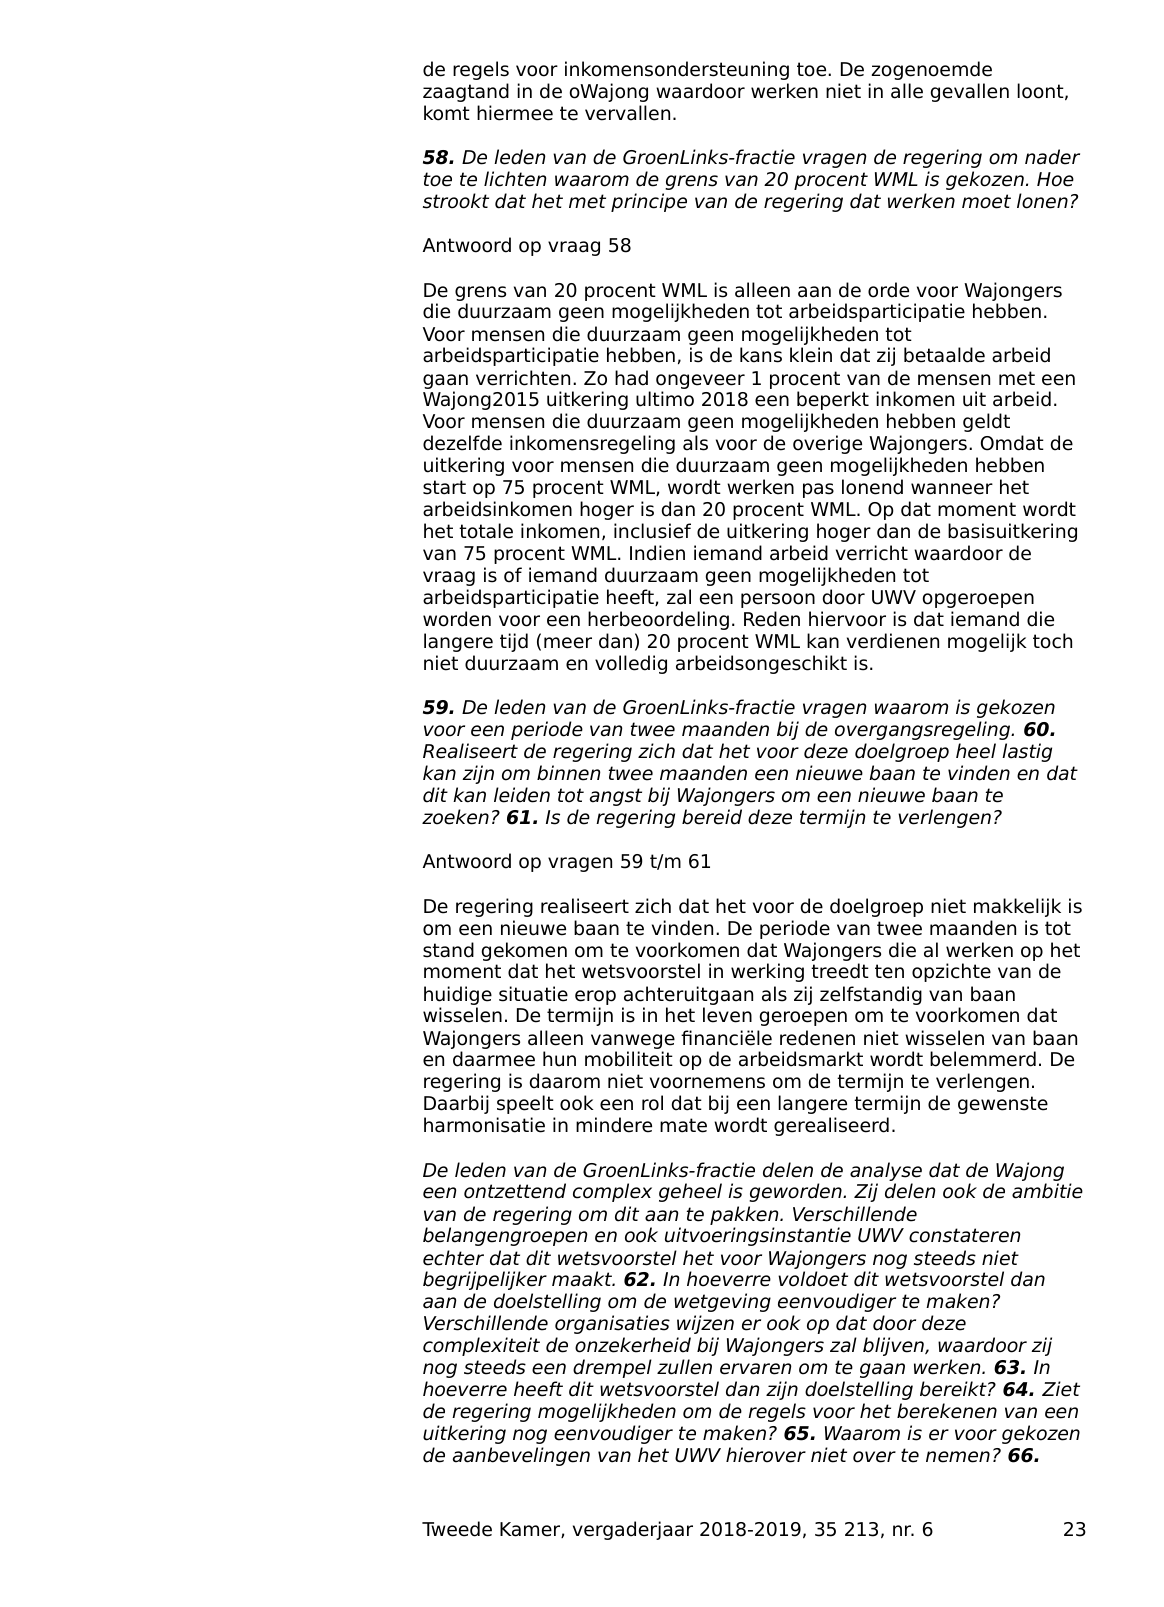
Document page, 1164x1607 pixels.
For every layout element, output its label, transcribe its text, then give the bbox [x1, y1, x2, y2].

text De grens van 20 procent WML is alleen aan de orde voor Wajongers die duurzaam geen mogelijkheden tot arbeidsparticipatie hebben. Voor mensen die duurzaam geen mogelijkheden tot arbeidsparticipatie hebben, is de kans klein dat zij betaalde arbeid gaan verrichten. Zo had ongeveer 1 procent van de mensen met een Wajong2015 uitkering ultimo 2018 een beperkt inkomen uit arbeid. Voor mensen die duurzaam geen mogelijkheden hebben geldt dezelfde inkomensregeling als voor de overige Wajongers. Omdat de uitkering voor mensen die duurzaam geen mogelijkheden hebben start op 75 procent WML, wordt werken pas lonend wanneer het arbeidsinkomen hoger is dan 20 procent WML. Op dat moment wordt het totale inkomen, inclusief de uitkering hoger dan de basisuitkering van 75 procent WML. Indien iemand arbeid verricht waardoor de vraag is of iemand duurzaam geen mogelijkheden tot arbeidsparticipatie heeft, zal een persoon door UWV opgeroepen worden voor een herbeoordeling. Reden hiervoor is dat iemand die langere tijd (meer dan) 20 procent WML kan verdienen mogelijk toch niet duurzaam en volledig arbeidsongeschikt is. [422, 279, 1087, 675]
text de regels voor inkomensondersteuning toe. De zogenoemde zaagtand in de oWajong waardoor werken niet in alle gevallen loont, komt hiermee te vervallen. [422, 59, 1087, 125]
text 58. De leden van de GroenLinks-fractie vragen de regering om nader toe te lichten waarom de grens van 20 procent WML is gekozen. Hoe strookt dat het met principe van de regering dat werken moet lonen? [422, 147, 1087, 213]
text Antwoord op vraag 58 [422, 235, 1087, 257]
text 59. De leden van de GroenLinks-fractie vragen waarom is gekozen voor een periode van twee maanden bij de overgangsregeling. 60. Realiseert de regering zich dat het voor deze doelgroep heel lastig kan zijn om binnen twee maanden een nieuwe baan te vinden en dat dit kan leiden tot angst bij Wajongers om een nieuwe baan te zoeken? 61. Is de regering bereid deze termijn te verlengen? [422, 697, 1087, 829]
text De regering realiseert zich dat het voor de doelgroep niet makkelijk is om een nieuwe baan te vinden. De periode van twee maanden is tot stand gekomen om te voorkomen dat Wajongers die al werken op het moment dat het wetsvoorstel in werking treedt ten opzichte van de huidige situatie erop achteruitgaan als zij zelfstandig van baan wisselen. De termijn is in het leven geroepen om te voorkomen dat Wajongers alleen vanwege financiële redenen niet wisselen van baan en daarmee hun mobiliteit op de arbeidsmarkt wordt belemmerd. De regering is daarom niet voornemens om de termijn te verlengen. Daarbij speelt ook een rol dat bij een langere termijn de gewenste harmonisatie in mindere mate wordt gerealiseerd. [422, 896, 1087, 1137]
text Antwoord op vragen 59 t/m 61 [422, 851, 1087, 873]
text De leden van de GroenLinks-fractie delen de analyse dat de Wajong een ontzettend complex geheel is geworden. Zij delen ook de ambitie van de regering om dit aan te pakken. Verschillende belangengroepen en ook uitvoeringsinstantie UWV constateren echter dat dit wetsvoorstel het voor Wajongers nog steeds niet begrijpelijker maakt. 62. In hoeverre voldoet dit wetsvoorstel dan aan de doelstelling om de wetgeving eenvoudiger te maken? Verschillende organisaties wijzen er ook op dat door deze complexiteit de onzekerheid bij Wajongers zal blijven, waardoor zij nog steeds een drempel zullen ervaren om te gaan werken. 63. In hoeverre heeft dit wetsvoorstel dan zijn doelstelling bereikt? 64. Ziet de regering mogelijkheden om de regels voor het berekenen van een uitkering nog eenvoudiger te maken? 65. Waarom is er voor gekozen de aanbevelingen van het UWV hierover niet over te nemen? 66. [422, 1159, 1087, 1467]
